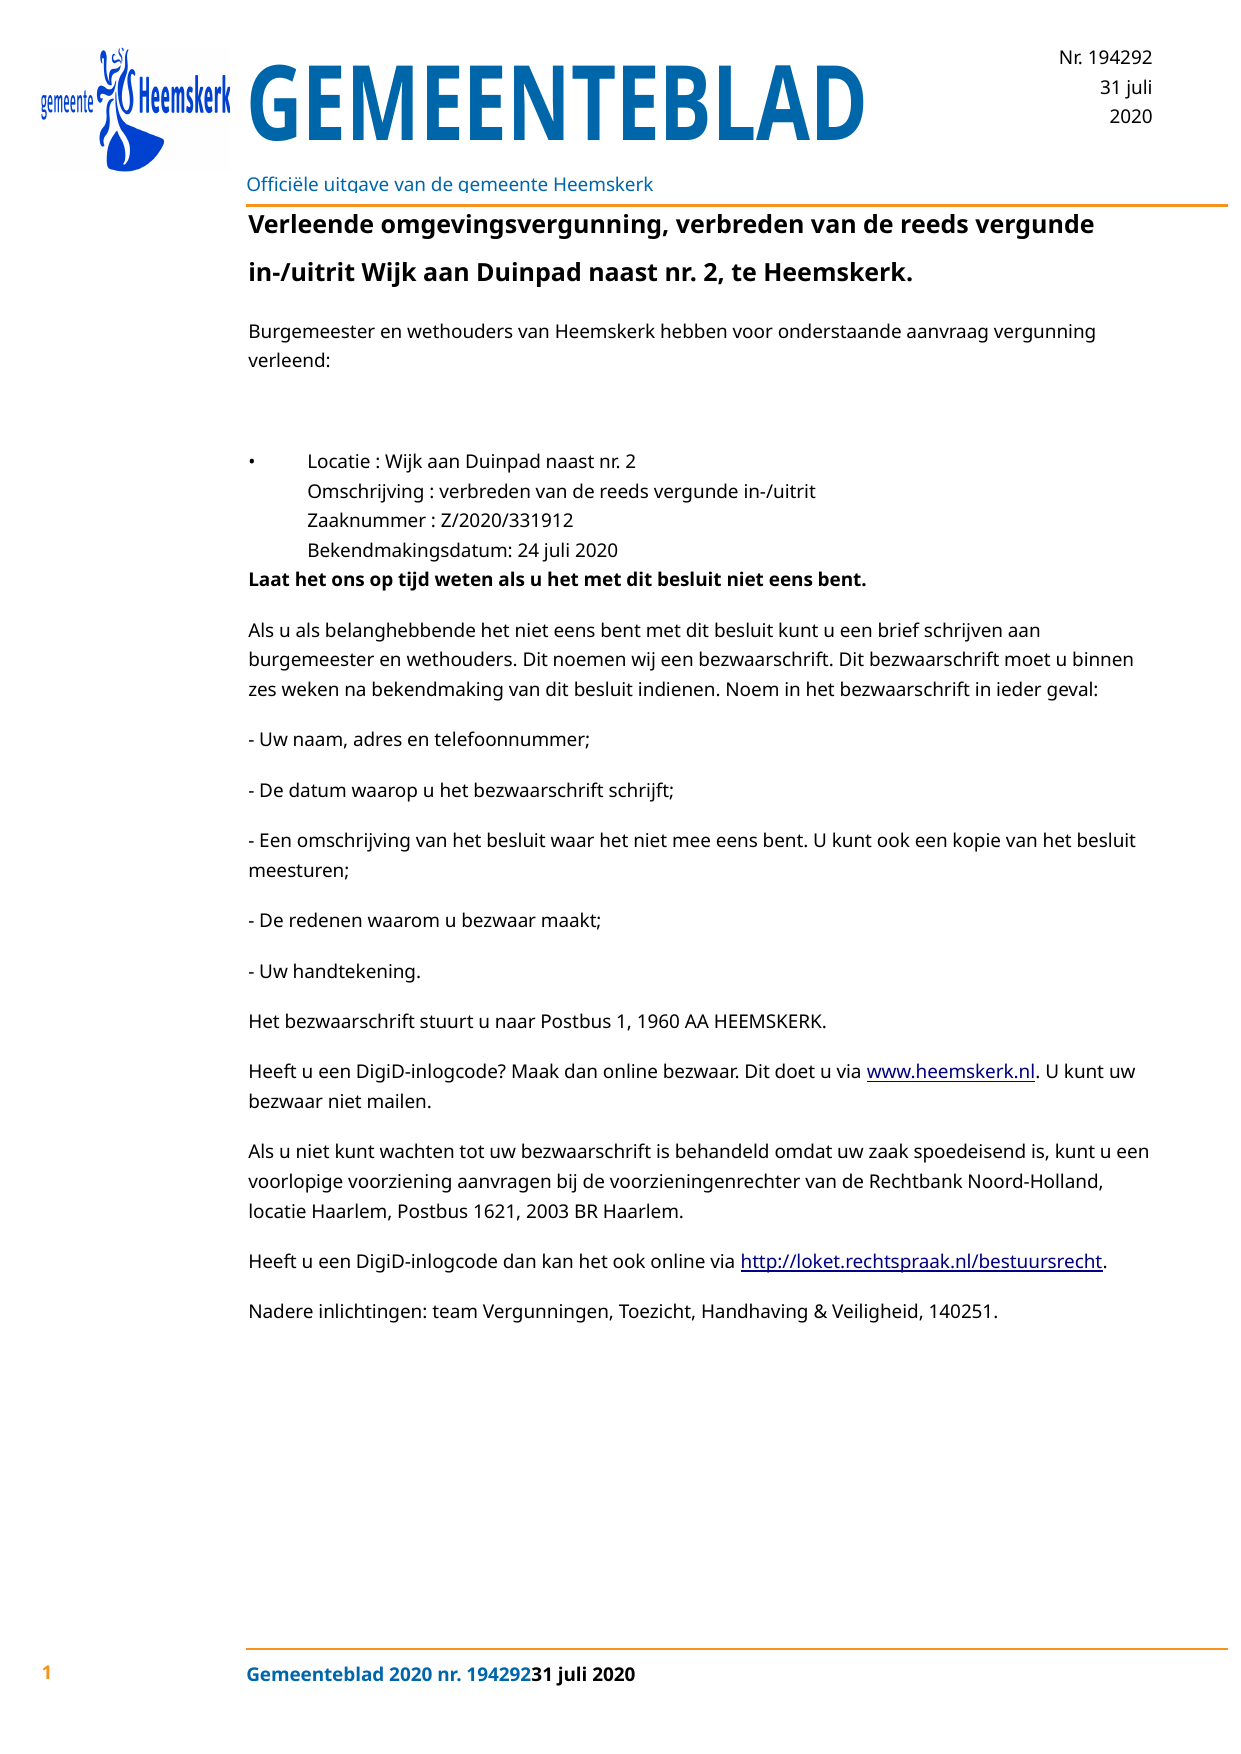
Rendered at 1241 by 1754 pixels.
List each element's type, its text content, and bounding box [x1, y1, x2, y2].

text - Uw naam, adres en telefoonnummer; [248, 727, 1152, 752]
list Zaaknummer : Z/2020/331912 [248, 507, 1152, 533]
list Omschrijving : verbreden van de reeds vergunde in-/uitrit [248, 478, 1152, 504]
text Laat het ons op tijd weten als u het met dit besluit niet eens bent. [248, 567, 1152, 592]
text Als u niet kunt wachten tot uw bezwaarschrift is behandeld omdat uw zaak spoedeisend is, kunt u een voorlopige voorziening aanvragen bij de voorzieningenrechter van de Rechtbank Noord-Holland, locatie Haarlem, Postbus 1621, 2003 BR Haarlem. [248, 1139, 1152, 1224]
text - Uw handtekening. [248, 958, 1152, 984]
text Verleende omgevingsvergunning, verbreden van de reeds vergunde in-/uitrit Wijk aan Duinpad naast nr. 2, te Heemskerk. [248, 207, 1152, 288]
text Heeft u een DigiD-inlogcode dan kan het ook online via http://loket.rechtspraak.nl/bestuursrecht. [248, 1248, 1152, 1274]
text - De redenen waarom u bezwaar maakt; [248, 907, 1152, 933]
list Bekendmakingsdatum: 24 juli 2020 [248, 537, 1152, 563]
text Als u als belanghebbende het niet eens bent met dit besluit kunt u een brief schrijven aan burgemeester en wethouders. Dit noemen wij een bezwaarschrift. Dit bezwaarschrift moet u binnen zes weken na bekendmaking van dit besluit indienen. Noem in het bezwaarschrift in ieder geval: [248, 617, 1152, 702]
text - Een omschrijving van het besluit waar het niet mee eens bent. U kunt ook een kopie van het besluit meesturen; [248, 827, 1152, 883]
picture [41, 47, 231, 172]
list Locatie : Wijk aan Duinpad naast nr. 2 [248, 448, 1152, 474]
text Nadere inlichtingen: team Vergunningen, Toezicht, Handhaving & Veiligheid, 140251. [248, 1299, 1152, 1324]
text Burgemeester en wethouders van Heemskerk hebben voor onderstaande aanvraag vergunning verleend: [248, 318, 1152, 373]
text - De datum waarop u het bezwaarschrift schrijft; [248, 777, 1152, 803]
text Het bezwaarschrift stuurt u naar Postbus 1, 1960 AA HEEMSKERK. [248, 1008, 1152, 1034]
text Heeft u een DigiD-inlogcode? Maak dan online bezwaar. Dit doet u via www.heemskerk.nl. U kunt uw bezwaar niet mailen. [248, 1059, 1152, 1114]
